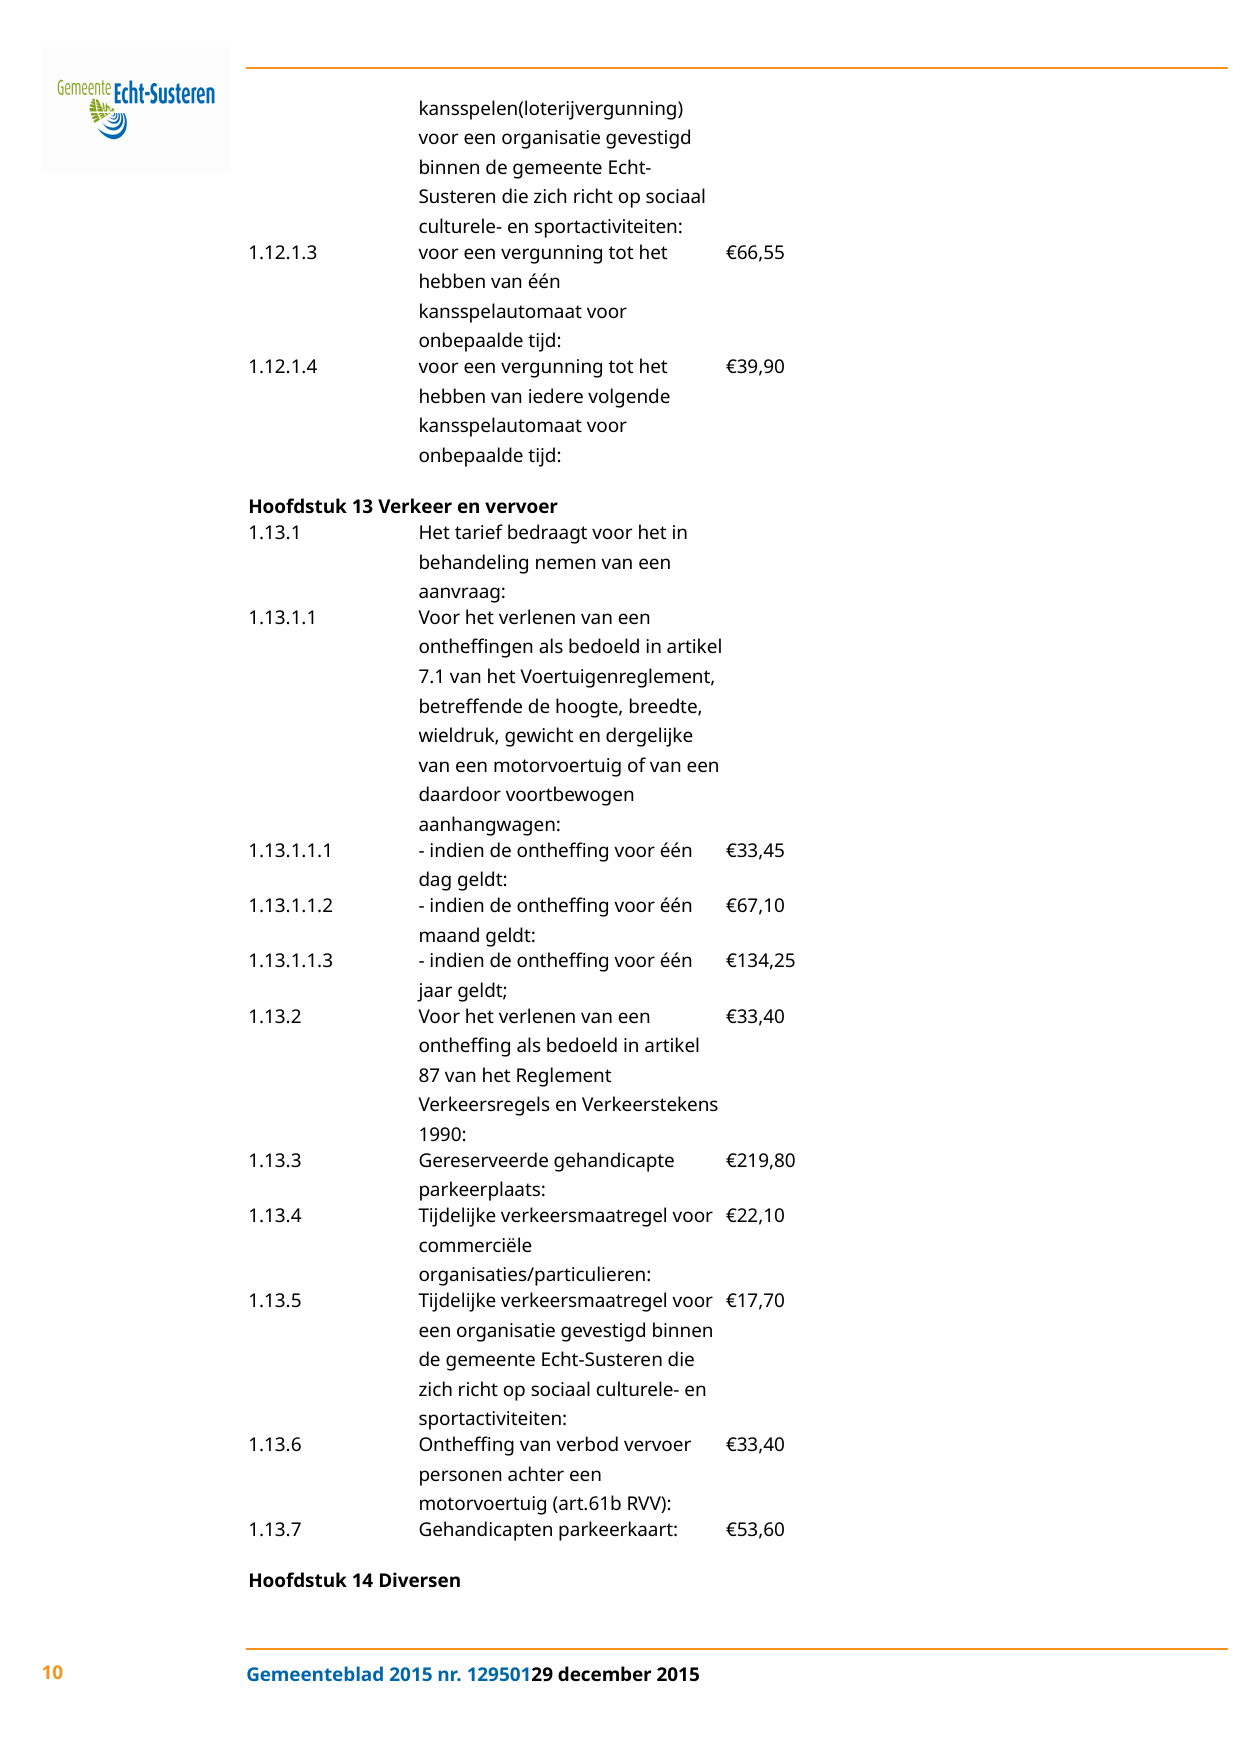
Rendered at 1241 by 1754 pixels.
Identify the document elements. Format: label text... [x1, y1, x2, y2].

table_cell voor een vergunning tot het hebben van iedere volgende kansspelautomaat voor onbepaalde tijd: [418, 353, 726, 468]
table_cell [811, 95, 981, 239]
table_cell Tijdelijke verkeersmaatregel voor een organisatie gevestigd binnen de gemeente Echt-Susteren die zich richt op sociaal culturele- en sportactiviteiten: [418, 1287, 726, 1431]
table_cell [811, 1287, 981, 1431]
table_cell Hoofdstuk 13 Verkeer en vervoer [248, 494, 726, 519]
table_cell €22,10 [726, 1202, 811, 1287]
table_cell kansspelen(loterijvergunning) voor een organisatie gevestigd binnen de gemeente Echt- Susteren die zich richt op sociaal culturele- en sportactiviteiten: [418, 95, 726, 239]
table_cell [726, 519, 811, 604]
table_cell [726, 604, 811, 837]
table_cell Hoofdstuk 14 Diversen [248, 1568, 726, 1593]
table_cell €67,10 [726, 892, 811, 948]
table_cell 1.13.1.1.1 [248, 837, 418, 892]
table_cell [248, 468, 418, 493]
table_cell [418, 1542, 726, 1568]
table_cell [811, 948, 981, 1003]
table_cell [811, 1568, 981, 1593]
table_cell 1.13.7 [248, 1516, 418, 1542]
table_cell [811, 604, 981, 837]
table_cell [811, 1542, 981, 1568]
table_cell Gereserveerde gehandicapte parkeerplaats: [418, 1147, 726, 1202]
table_cell 1.12.1.4 [248, 353, 418, 468]
table_cell 1.13.1.1 [248, 604, 418, 837]
table_cell €53,60 [726, 1516, 811, 1542]
table_cell [418, 468, 726, 493]
table_cell [811, 239, 981, 353]
table_cell [726, 494, 811, 519]
table_cell [811, 353, 981, 468]
table_cell €134,25 [726, 948, 811, 1003]
table_cell [811, 837, 981, 892]
table_cell 1.13.1 [248, 519, 418, 604]
table_cell €66,55 [726, 239, 811, 353]
table_cell 1.13.1.1.3 [248, 948, 418, 1003]
table_cell [811, 1147, 981, 1202]
table_cell [726, 95, 811, 239]
table_cell - indien de ontheffing voor één maand geldt: [418, 892, 726, 948]
table_cell 1.12.1.3 [248, 239, 418, 353]
picture [41, 47, 231, 172]
table_cell €17,70 [726, 1287, 811, 1431]
table_cell - indien de ontheffing voor één dag geldt: [418, 837, 726, 892]
table_cell [811, 519, 981, 604]
table_cell [811, 1003, 981, 1147]
table_cell - indien de ontheffing voor één jaar geldt; [418, 948, 726, 1003]
table_cell [726, 468, 811, 493]
table_cell Tijdelijke verkeersmaatregel voor commerciële organisaties/particulieren: [418, 1202, 726, 1287]
table_cell [811, 1202, 981, 1287]
table_cell [811, 468, 981, 493]
table_cell [726, 1568, 811, 1593]
table_cell [248, 1542, 418, 1568]
table_cell [726, 1542, 811, 1568]
table_cell 1.13.6 [248, 1431, 418, 1516]
table_cell 1.13.1.1.2 [248, 892, 418, 948]
table_cell 1.13.2 [248, 1003, 418, 1147]
table_cell Voor het verlenen van een ontheffing als bedoeld in artikel 87 van het Reglement Verkeersregels en Verkeerstekens 1990: [418, 1003, 726, 1147]
table_cell [811, 892, 981, 948]
table_cell Ontheffing van verbod vervoer personen achter een motorvoertuig (art.61b RVV): [418, 1431, 726, 1516]
table_cell voor een vergunning tot het hebben van één kansspelautomaat voor onbepaalde tijd: [418, 239, 726, 353]
table_cell €33,40 [726, 1003, 811, 1147]
table_cell 1.13.3 [248, 1147, 418, 1202]
table_cell €33,45 [726, 837, 811, 892]
table_cell 1.13.4 [248, 1202, 418, 1287]
table_cell €219,80 [726, 1147, 811, 1202]
table_cell [811, 1516, 981, 1542]
table_cell Gehandicapten parkeerkaart: [418, 1516, 726, 1542]
table_cell 1.13.5 [248, 1287, 418, 1431]
table_cell €39,90 [726, 353, 811, 468]
table_cell €33,40 [726, 1431, 811, 1516]
table_cell Voor het verlenen van een ontheffingen als bedoeld in artikel 7.1 van het Voertuigenreglement, betreffende de hoogte, breedte, wieldruk, gewicht en dergelijke van een motorvoertuig of van een daardoor voortbewogen aanhangwagen: [418, 604, 726, 837]
table_cell [811, 1431, 981, 1516]
table_cell [248, 95, 418, 239]
table_cell Het tarief bedraagt voor het in behandeling nemen van een aanvraag: [418, 519, 726, 604]
table_cell [811, 494, 981, 519]
